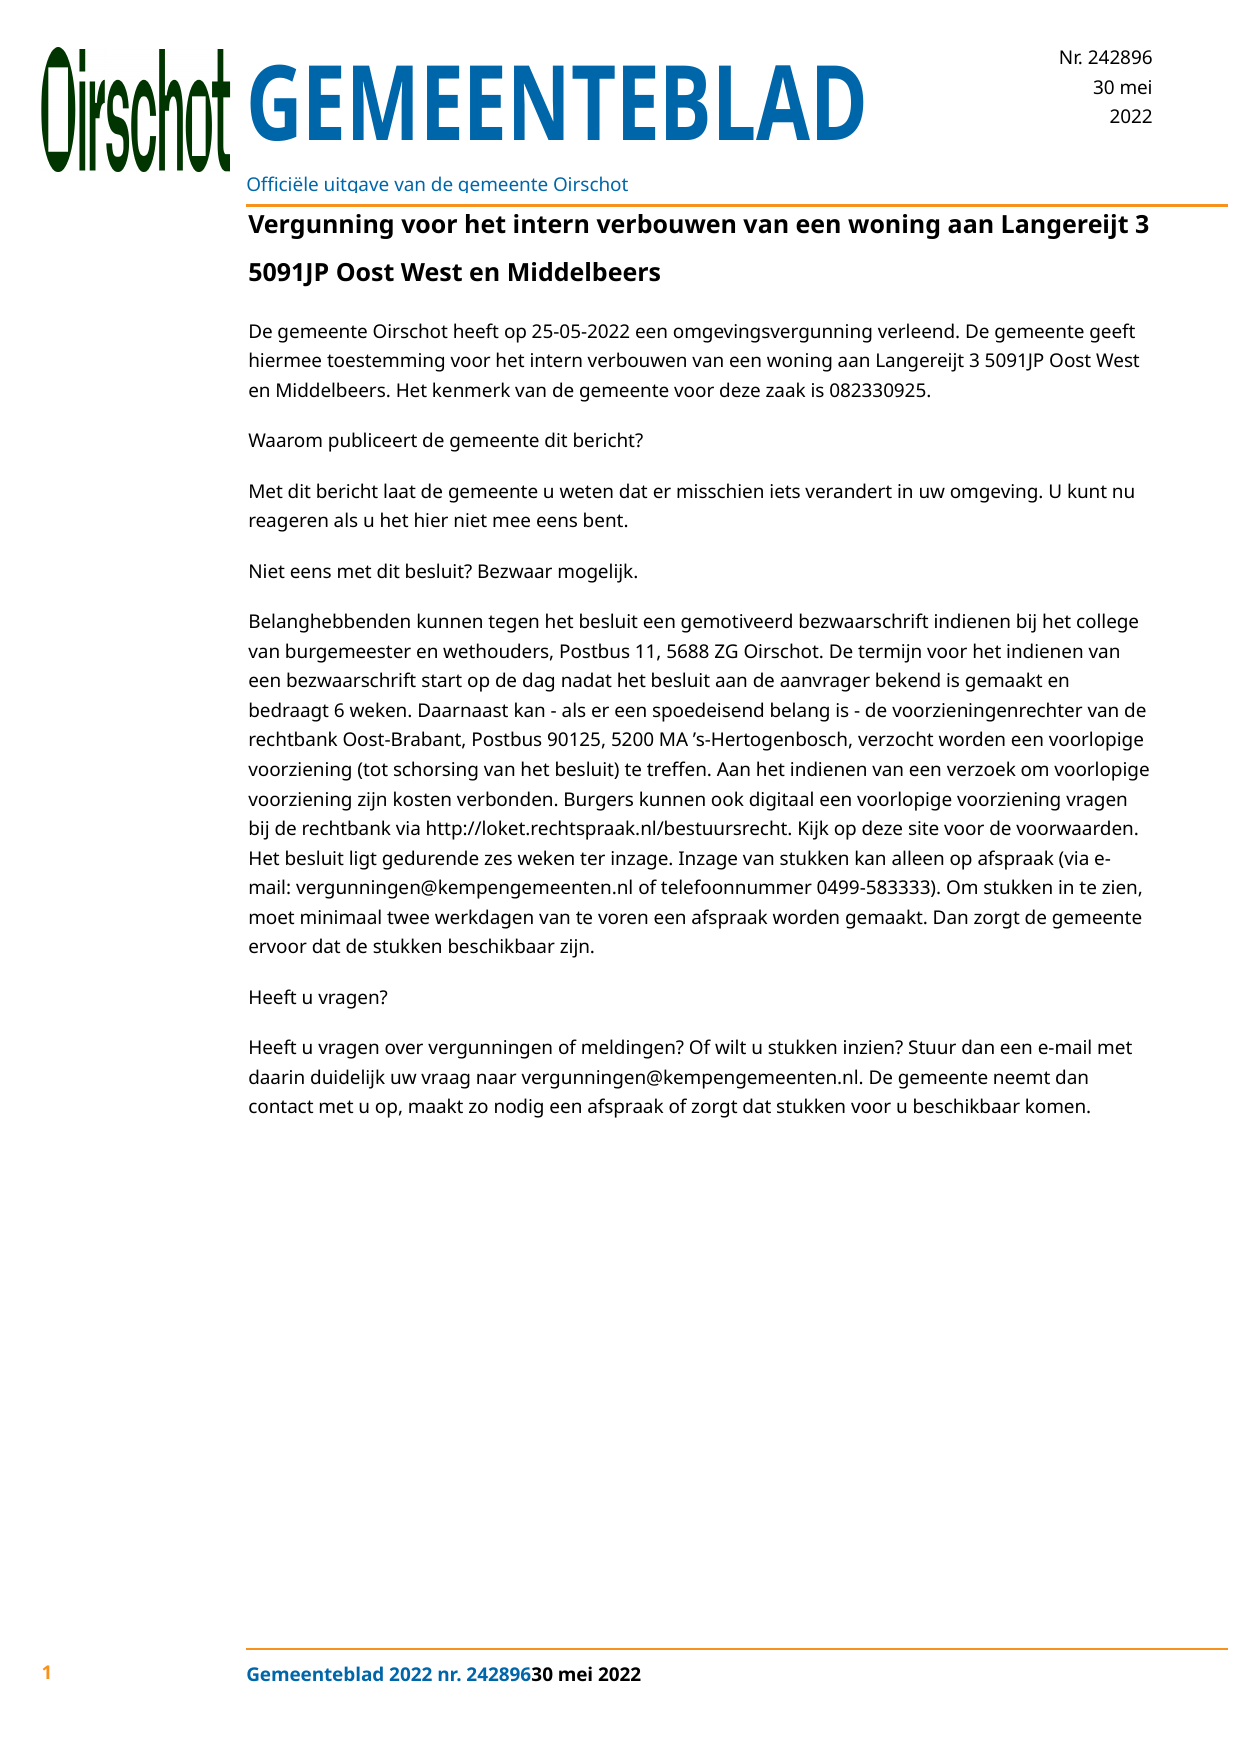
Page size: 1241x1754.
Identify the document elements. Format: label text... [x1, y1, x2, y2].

text Belanghebbenden kunnen tegen het besluit een gemotiveerd bezwaarschrift indienen bij het college van burgemeester en wethouders, Postbus 11, 5688 ZG Oirschot. De termijn voor het indienen van een bezwaarschrift start op de dag nadat het besluit aan de aanvrager bekend is gemaakt en bedraagt 6 weken. Daarnaast kan - als er een spoedeisend belang is - de voorzieningenrechter van de rechtbank Oost-Brabant, Postbus 90125, 5200 MA ’s-Hertogenbosch, verzocht worden een voorlopige voorziening (tot schorsing van het besluit) te treffen. Aan het indienen van een verzoek om voorlopige voorziening zijn kosten verbonden. Burgers kunnen ook digitaal een voorlopige voorziening vragen bij de rechtbank via http://loket.rechtspraak.nl/bestuursrecht. Kijk op deze site voor de voorwaarden. Het besluit ligt gedurende zes weken ter inzage. Inzage van stukken kan alleen op afspraak (via e-mail: vergunningen@kempengemeenten.nl of telefoonnummer 0499-583333). Om stukken in te zien, moet minimaal twee werkdagen van te voren een afspraak worden gemaakt. Dan zorgt de gemeente ervoor dat de stukken beschikbaar zijn. [248, 608, 1152, 959]
text Waarom publiceert de gemeente dit bericht? [248, 427, 1152, 453]
text Heeft u vragen over vergunningen of meldingen? Of wilt u stukken inzien? Stuur dan een e-mail met daarin duidelijk uw vraag naar vergunningen@kempengemeenten.nl. De gemeente neemt dan contact met u op, maakt zo nodig een afspraak of zorgt dat stukken voor u beschikbaar komen. [248, 1034, 1152, 1119]
text Heeft u vragen? [248, 984, 1152, 1010]
text Met dit bericht laat de gemeente u weten dat er misschien iets verandert in uw omgeving. U kunt nu reageren als u het hier niet mee eens bent. [248, 478, 1152, 533]
text Niet eens met dit besluit? Bezwaar mogelijk. [248, 558, 1152, 584]
text Vergunning voor het intern verbouwen van een woning aan Langereijt 3 5091JP Oost West en Middelbeers [248, 207, 1152, 288]
text De gemeente Oirschot heeft op 25-05-2022 een omgevingsvergunning verleend. De gemeente geeft hiermee toestemming voor het intern verbouwen van een woning aan Langereijt 3 5091JP Oost West en Middelbeers. Het kenmerk van de gemeente voor deze zaak is 082330925. [248, 318, 1152, 403]
picture [41, 47, 231, 172]
